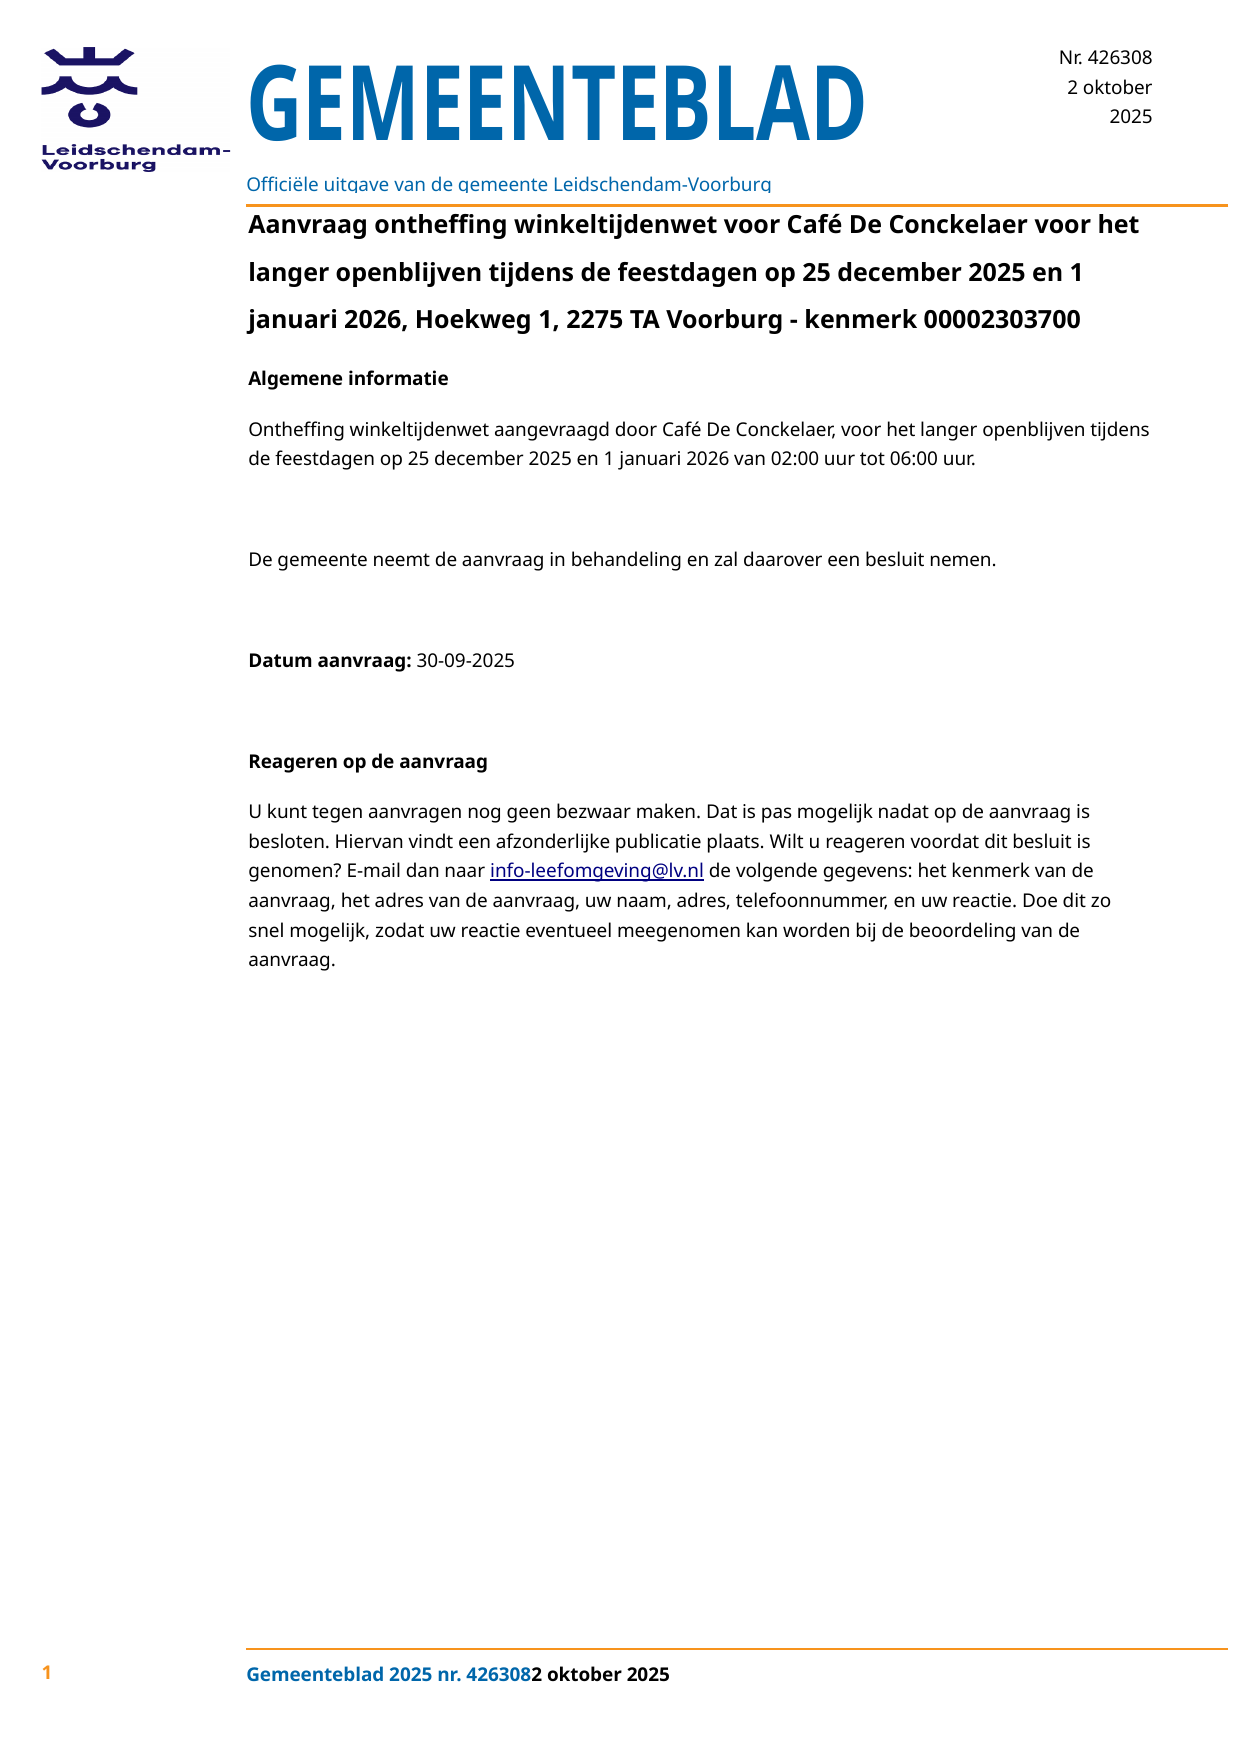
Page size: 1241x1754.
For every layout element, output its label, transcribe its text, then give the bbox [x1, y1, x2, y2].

text Reageren op de aanvraag [248, 748, 1152, 774]
text Ontheffing winkeltijdenwet aangevraagd door Café De Conckelaer, voor het langer openblijven tijdens de feestdagen op 25 december 2025 en 1 januari 2026 van 02:00 uur tot 06:00 uur. [248, 416, 1152, 471]
text Algemene informatie [248, 366, 1152, 391]
text U kunt tegen aanvragen nog geen bezwaar maken. Dat is pas mogelijk nadat op de aanvraag is besloten. Hiervan vindt een afzonderlijke publicatie plaats. Wilt u reageren voordat dit besluit is genomen? E-mail dan naar info-leefomgeving@lv.nl de volgende gegevens: het kenmerk van de aanvraag, het adres van de aanvraag, uw naam, adres, telefoonnummer, en uw reactie. Doe dit zo snel mogelijk, zodat uw reactie eventueel meegenomen kan worden bij de beoordeling van de aanvraag. [248, 798, 1152, 972]
text Aanvraag ontheffing winkeltijdenwet voor Café De Conckelaer voor het langer openblijven tijdens de feestdagen op 25 december 2025 en 1 januari 2026, Hoekweg 1, 2275 TA Voorburg - kenmerk 00002303700 [248, 207, 1152, 336]
picture [41, 47, 231, 172]
text Datum aanvraag: 30-09-2025 [248, 647, 1152, 673]
text De gemeente neemt de aanvraag in behandeling en zal daarover een besluit nemen. [248, 546, 1152, 572]
